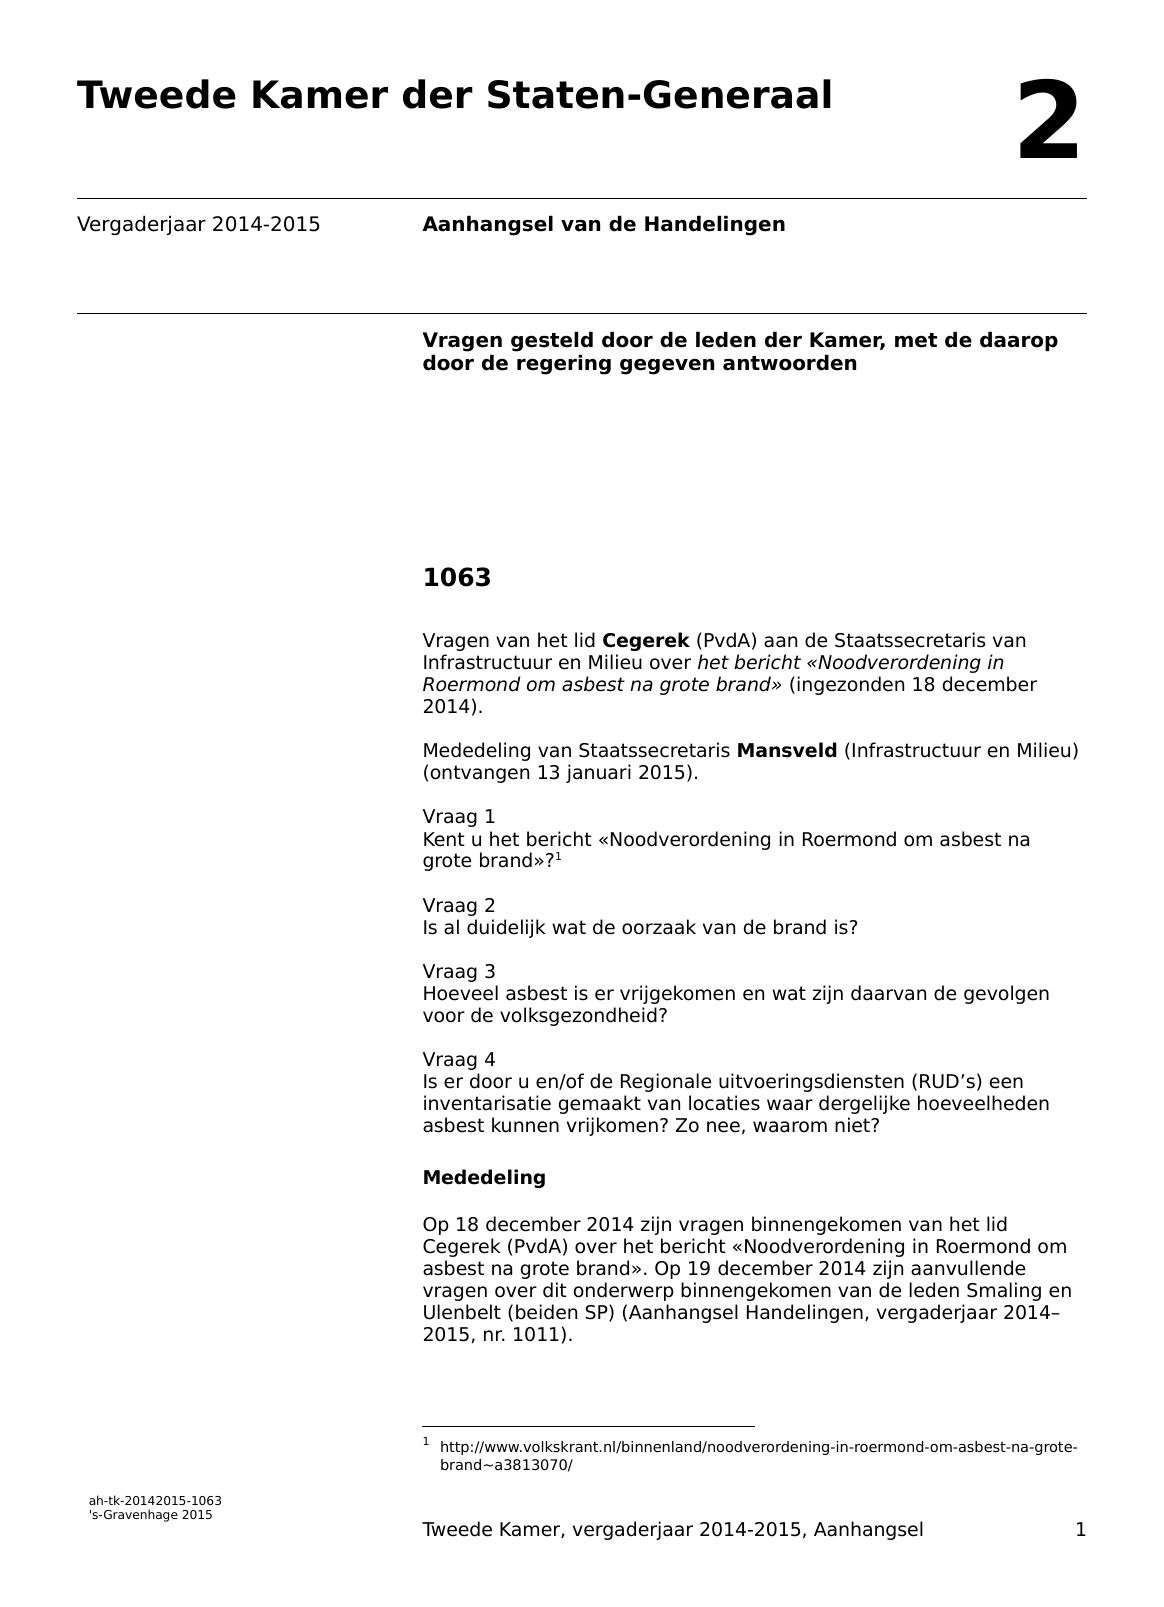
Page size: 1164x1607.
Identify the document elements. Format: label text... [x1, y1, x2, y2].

table_cell [77, 314, 422, 375]
subtitle Mededeling [422, 1167, 1087, 1189]
text Mededeling van Staatssecretaris Mansveld (Infrastructuur en Milieu) (ontvangen 13 januari 2015). [422, 740, 1087, 784]
text Op 18 december 2014 zijn vragen binnengekomen van het lid Cegerek (PvdA) over het bericht «Noodverordening in Roermond om asbest na grote brand». Op 19 december 2014 zijn aanvullende vragen over dit onderwerp binnengekomen van de leden Smaling en Ulenbelt (beiden SP) (Aanhangsel Handelingen, vergaderjaar 2014–2015, nr. 1011). [422, 1214, 1087, 1346]
text Vraag 2 [422, 894, 1087, 917]
text 1063 [422, 563, 1087, 592]
text Is er door u en/of de Regionale uitvoeringsdiensten (RUD’s) een inventarisatie gemaakt van locaties waar dergelijke hoeveelheden asbest kunnen vrijkomen? Zo nee, waarom niet? [422, 1071, 1087, 1137]
table_header 2 [886, 59, 1087, 198]
table_header Tweede Kamer der Staten-Generaal [77, 59, 886, 198]
text http://www.volkskrant.nl/binnenland/noodverordening-in-roermond-om-asbest-na-grote-brand~a3813070/ [422, 1435, 1087, 1474]
table_cell Vragen gesteld door de leden der Kamer, met de daarop door de regering gegeven antwoorden [422, 314, 1087, 375]
text Kent u het bericht «Noodverordening in Roermond om asbest na grote brand»? [422, 828, 1087, 872]
text Vraag 1 [422, 806, 1087, 828]
text ah-tk-20142015-1063 [88, 1494, 323, 1508]
text Vraag 4 [422, 1049, 1087, 1071]
text Is al duidelijk wat de oorzaak van de brand is? [422, 917, 1087, 938]
text Hoeveel asbest is er vrijgekomen en wat zijn daarvan de gevolgen voor de volksgezondheid? [422, 983, 1087, 1027]
text Vragen van het lid Cegerek (PvdA) aan de Staatssecretaris van Infrastructuur en Milieu over het bericht «Noodverordening in Roermond om asbest na grote brand» (ingezonden 18 december 2014). [422, 630, 1087, 718]
table_cell Vergaderjaar 2014-2015 [77, 199, 422, 313]
text 's-Gravenhage 2015 [88, 1508, 323, 1522]
text Vraag 3 [422, 961, 1087, 983]
table_cell Aanhangsel van de Handelingen [422, 199, 1087, 313]
